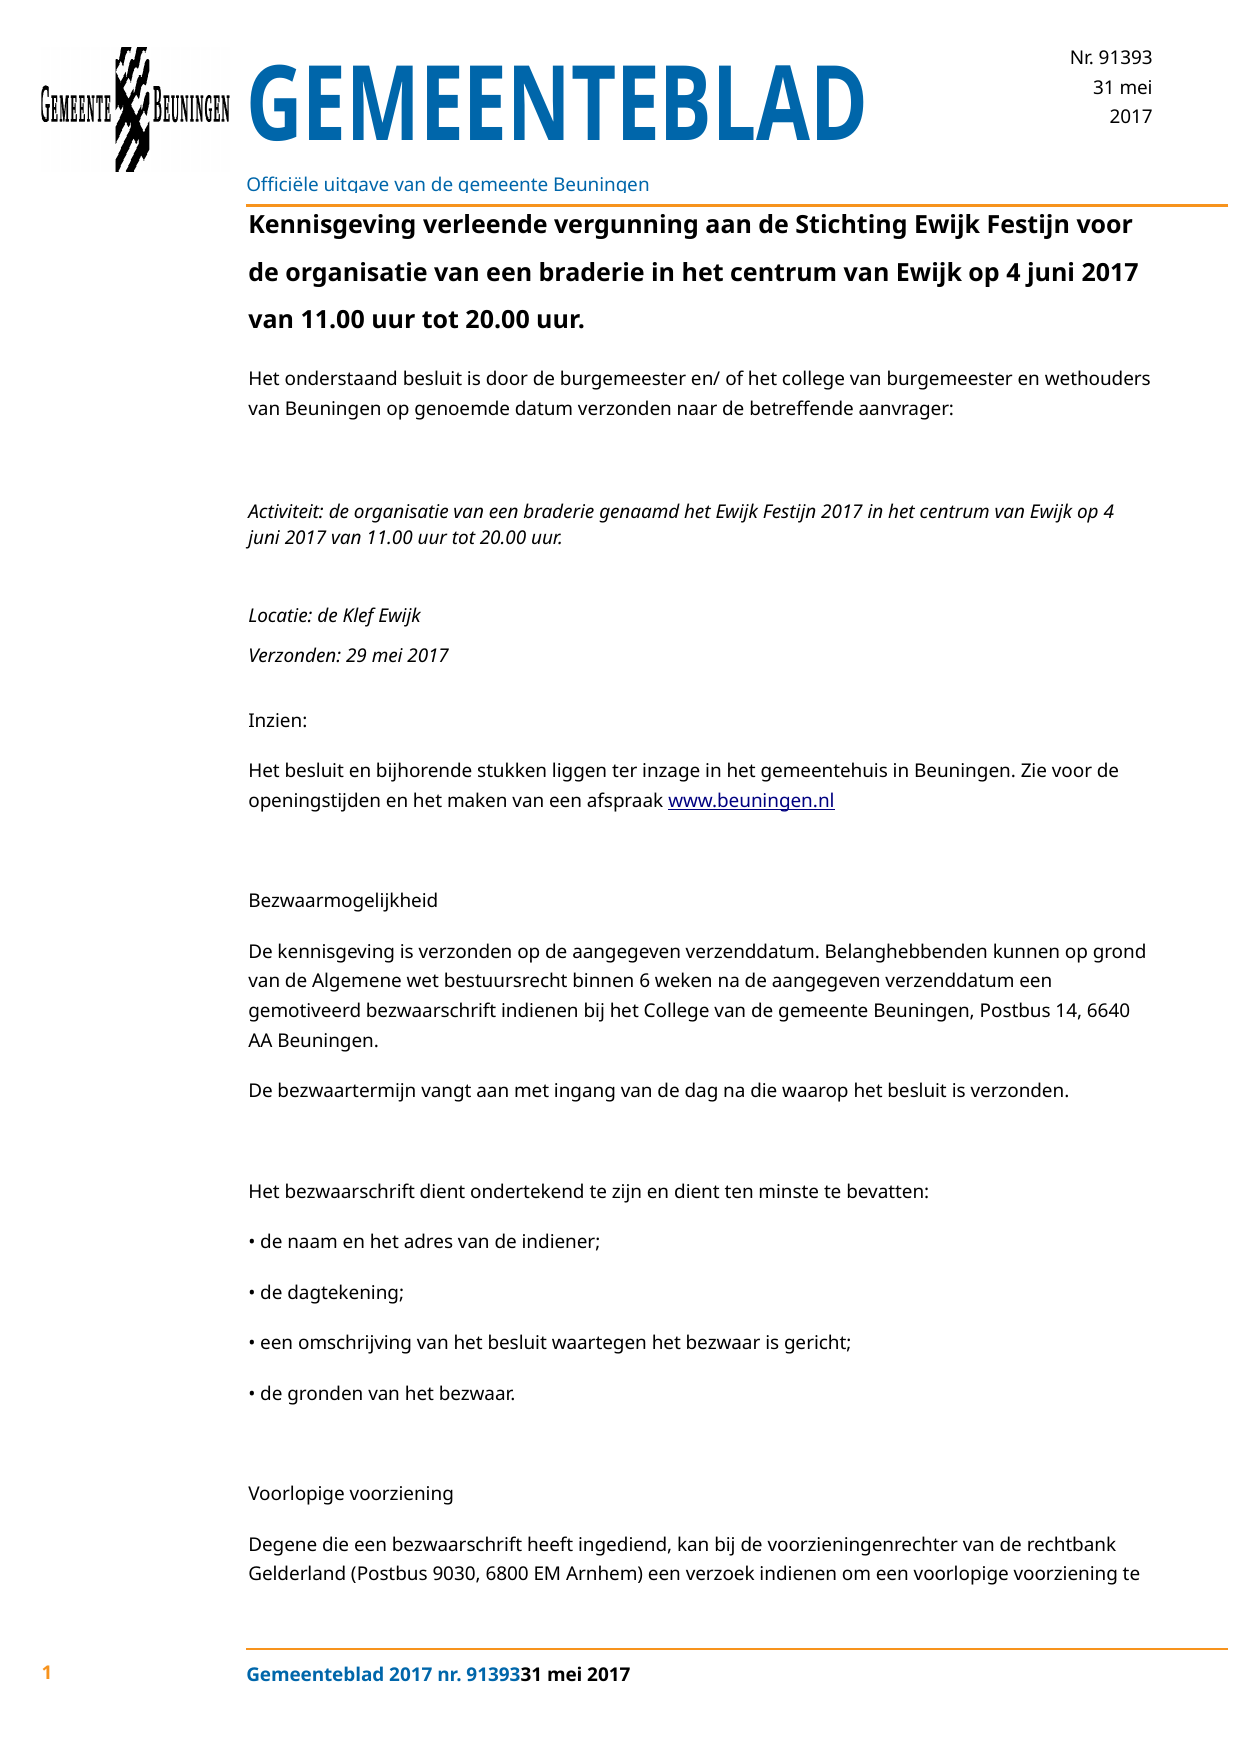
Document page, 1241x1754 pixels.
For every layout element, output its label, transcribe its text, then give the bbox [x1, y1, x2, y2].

text Degene die een bezwaarschrift heeft ingediend, kan bij de voorzieningenrechter van de rechtbank Gelderland (Postbus 9030, 6800 EM Arnhem) een verzoek indienen om een voorlopige voorziening te [248, 1531, 1152, 1586]
text Kennisgeving verleende vergunning aan de Stichting Ewijk Festijn voor de organisatie van een braderie in het centrum van Ewijk op 4 juni 2017 van 11.00 uur tot 20.00 uur. [248, 207, 1152, 336]
text Locatie: de Klef Ewijk [248, 603, 1152, 628]
text Het onderstaand besluit is door de burgemeester en/ of het college van burgemeester en wethouders van Beuningen op genoemde datum verzonden naar de betreffende aanvrager: [248, 366, 1152, 421]
text • de naam en het adres van de indiener; [248, 1228, 1152, 1254]
text Het bezwaarschrift dient ondertekend te zijn en dient ten minste te bevatten: [248, 1178, 1152, 1204]
text • een omschrijving van het besluit waartegen het bezwaar is gericht; [248, 1329, 1152, 1355]
text Inzien: [248, 707, 1152, 733]
picture [41, 47, 231, 172]
text Het besluit en bijhorende stukken liggen ter inzage in het gemeentehuis in Beuningen. Zie voor de openingstijden en het maken van een afspraak www.beuningen.nl [248, 757, 1152, 813]
text Voorlopige voorziening [248, 1481, 1152, 1506]
text Verzonden: 29 mei 2017 [248, 642, 1152, 668]
text Activiteit: de organisatie van een braderie genaamd het Ewijk Festijn 2017 in het centrum van Ewijk op 4 juni 2017 van 11.00 uur tot 20.00 uur. [248, 498, 1152, 550]
text • de gronden van het bezwaar. [248, 1380, 1152, 1406]
text Bezwaarmogelijkheid [248, 888, 1152, 913]
text De kennisgeving is verzonden op de aangegeven verzenddatum. Belanghebbenden kunnen op grond van de Algemene wet bestuursrecht binnen 6 weken na de aangegeven verzenddatum een gemotiveerd bezwaarschrift indienen bij het College van de gemeente Beuningen, Postbus 14, 6640 AA Beuningen. [248, 938, 1152, 1053]
text De bezwaartermijn vangt aan met ingang van de dag na die waarop het besluit is verzonden. [248, 1077, 1152, 1103]
text • de dagtekening; [248, 1279, 1152, 1305]
